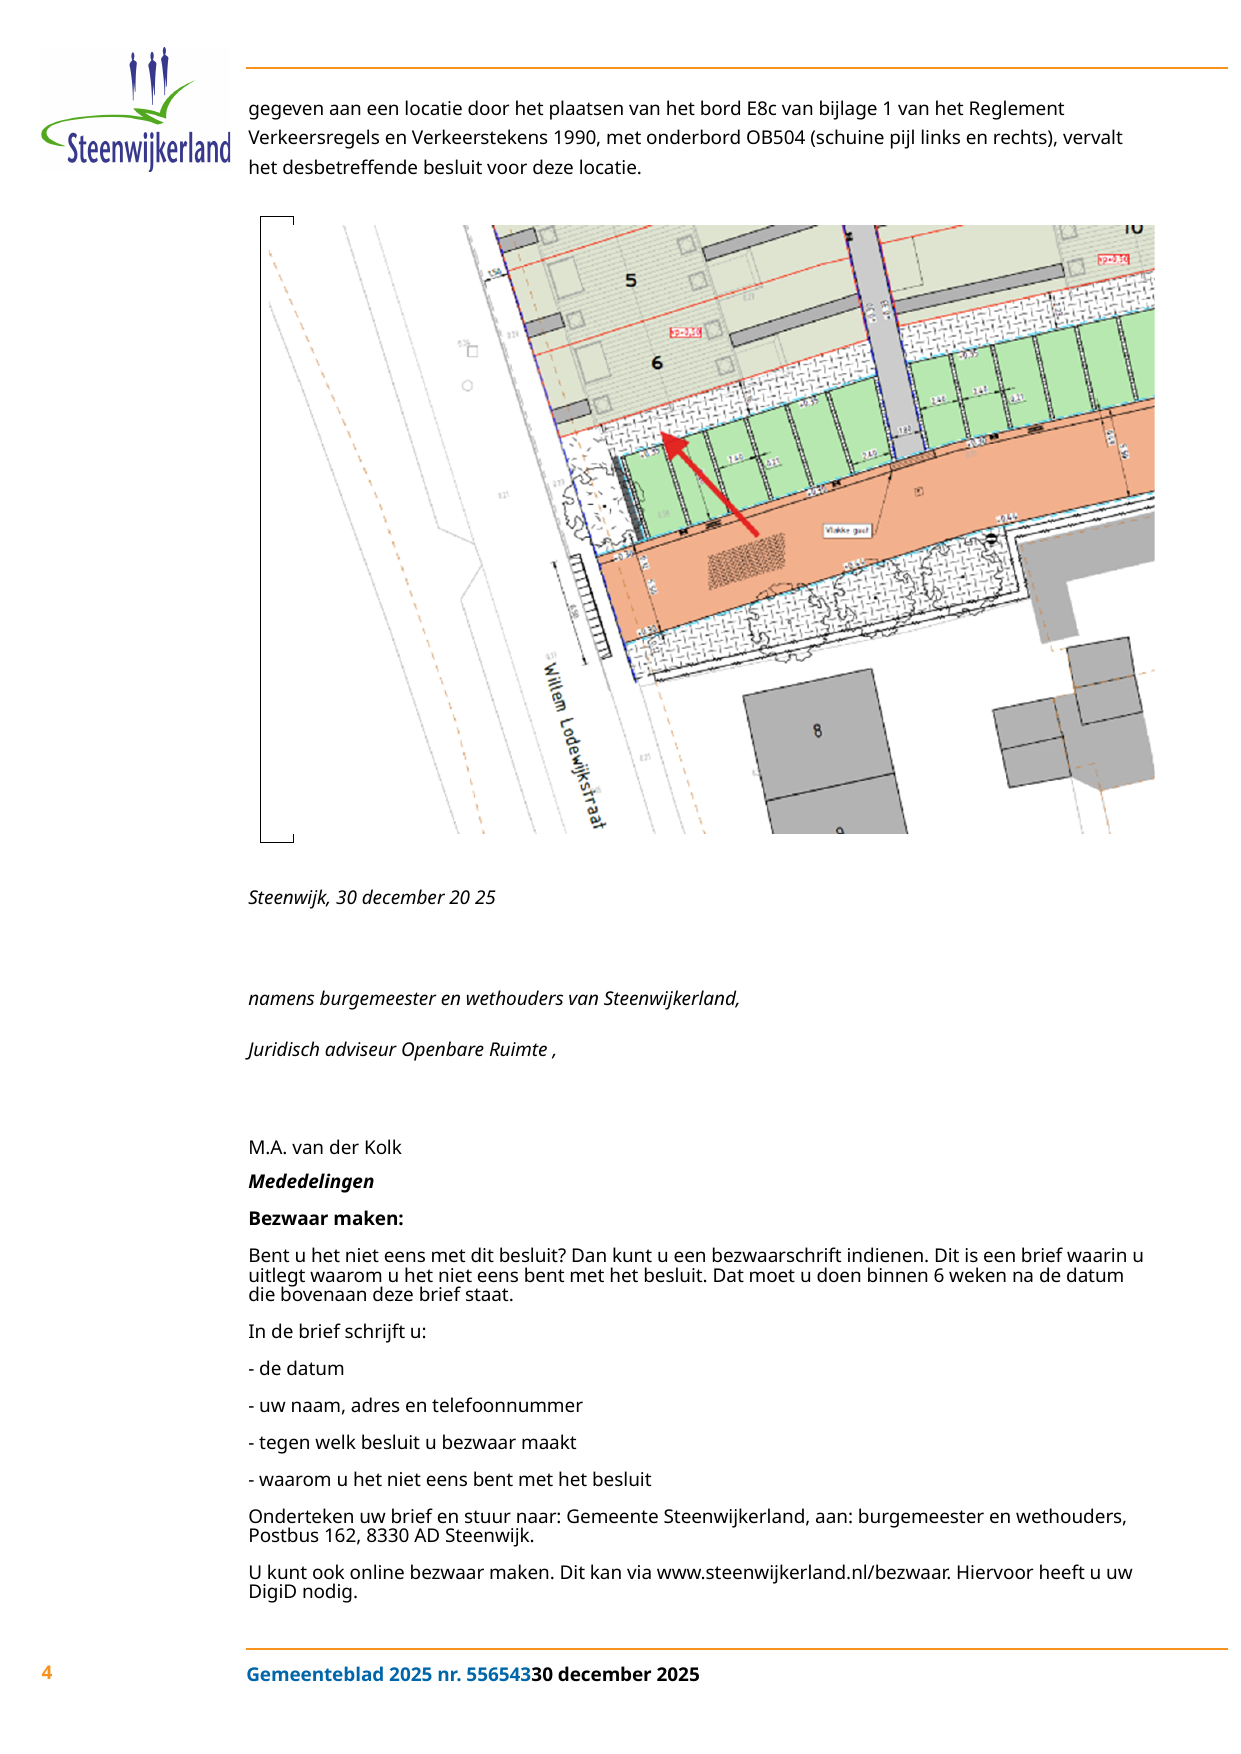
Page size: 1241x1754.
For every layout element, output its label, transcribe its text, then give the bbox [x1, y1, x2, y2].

text Bezwaar maken: [248, 1210, 1152, 1230]
text gegeven aan een locatie door het plaatsen van het bord E8c van bijlage 1 van het Reglement Verkeersregels en Verkeerstekens 1990, met onderbord OB504 (schuine pijl links en rechts), vervalt het desbetreffende besluit voor deze locatie. [248, 95, 1152, 180]
text - de datum [248, 1360, 1152, 1379]
text - waarom u het niet eens bent met het besluit [248, 1471, 1152, 1490]
text Bent u het niet eens met dit besluit? Dan kunt u een bezwaarschrift indienen. Dit is een brief waarin u uitlegt waarom u het niet eens bent met het besluit. Dat moet u doen binnen 6 weken na de datum die bovenaan deze brief staat. [248, 1247, 1152, 1305]
text Onderteken uw brief en stuur naar: Gemeente Steenwijkerland, aan: burgemeester en wethouders, Postbus 162, 8330 AD Steenwijk. [248, 1508, 1152, 1546]
text namens burgemeester en wethouders van Steenwijkerland, [248, 985, 1152, 1011]
picture [268, 225, 1155, 834]
text In de brief schrijft u: [248, 1323, 1152, 1342]
picture [41, 47, 231, 172]
text U kunt ook online bezwaar maken. Dit kan via www.steenwijkerland.nl/bezwaar. Hiervoor heeft u uw DigiD nodig. [248, 1564, 1152, 1603]
text Steenwijk, 30 december 20 25 [248, 884, 1152, 910]
text Juridisch adviseur Openbare Ruimte , [248, 1036, 1152, 1062]
text M.A. van der Kolk [248, 1134, 1152, 1160]
text Mededelingen [248, 1173, 1152, 1193]
text - tegen welk besluit u bezwaar maakt [248, 1434, 1152, 1453]
text - uw naam, adres en telefoonnummer [248, 1397, 1152, 1416]
